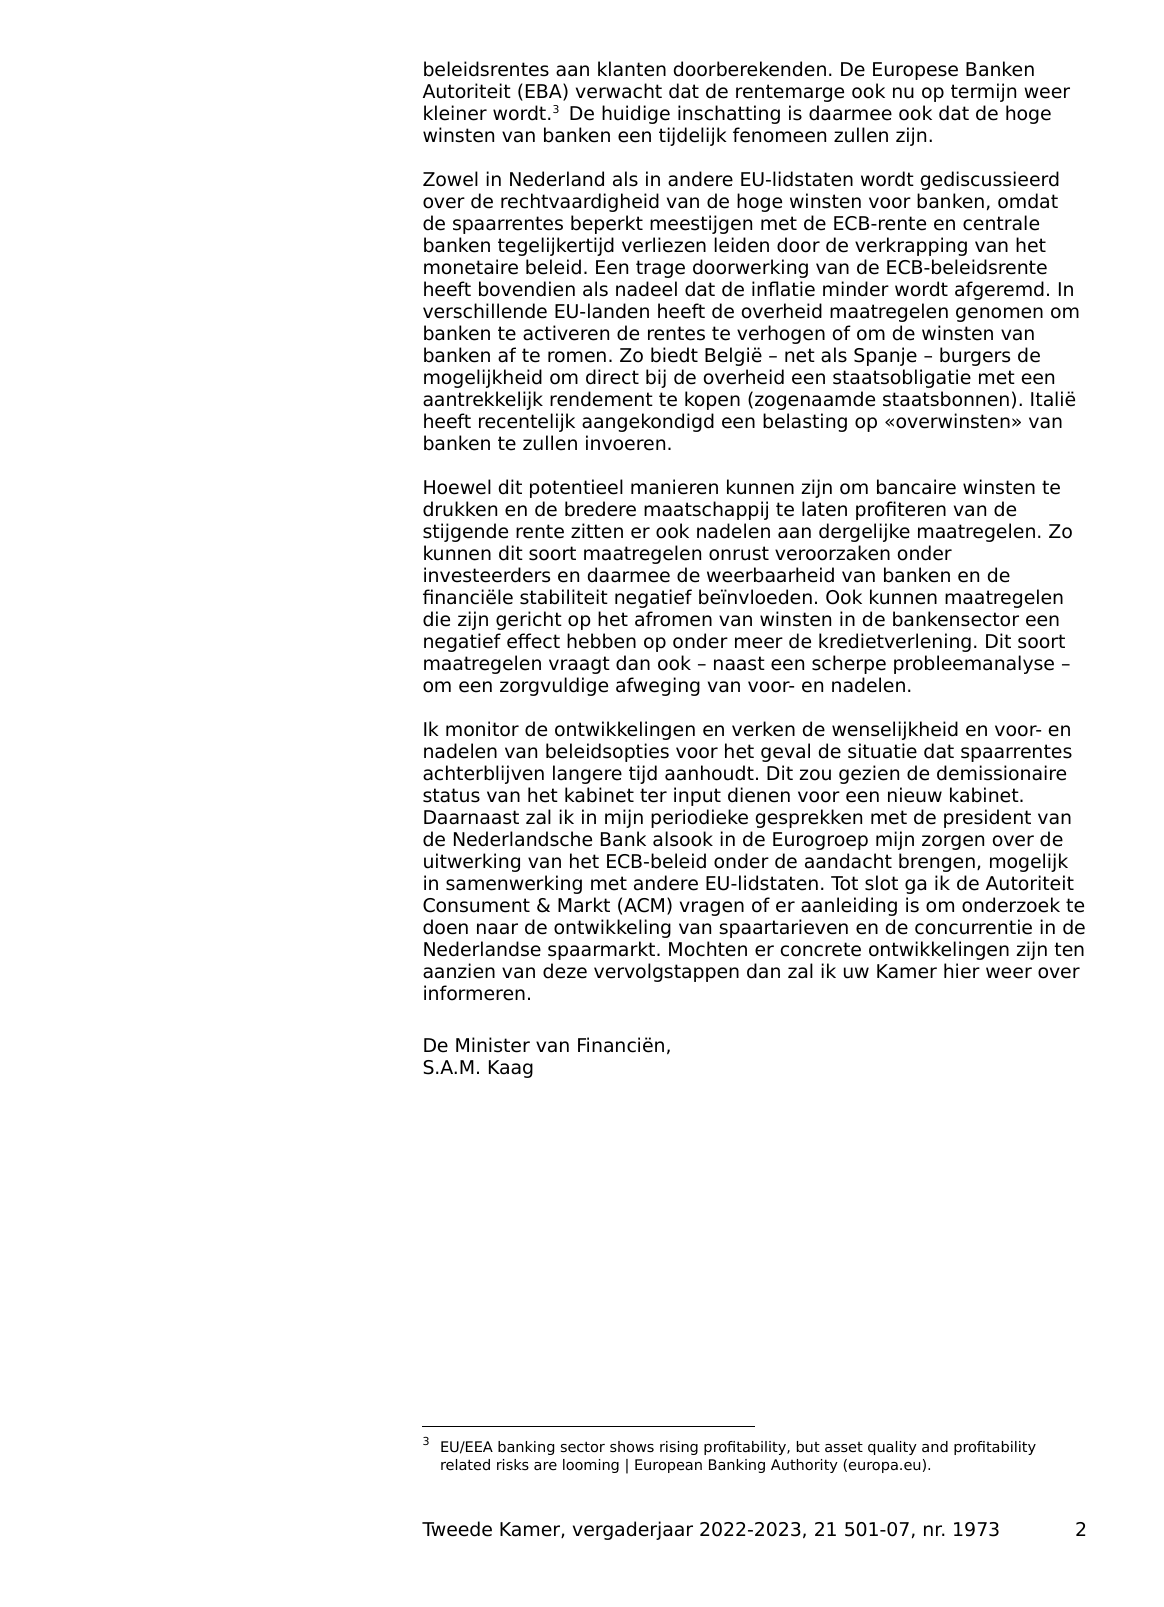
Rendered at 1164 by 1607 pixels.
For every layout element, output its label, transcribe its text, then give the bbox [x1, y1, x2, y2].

text Ik monitor de ontwikkelingen en verken de wenselijkheid en voor- en nadelen van beleidsopties voor het geval de situatie dat spaarrentes achterblijven langere tijd aanhoudt. Dit zou gezien de demissionaire status van het kabinet ter input dienen voor een nieuw kabinet. Daarnaast zal ik in mijn periodieke gesprekken met de president van de Nederlandsche Bank alsook in de Eurogroep mijn zorgen over de uitwerking van het ECB-beleid onder de aandacht brengen, mogelijk in samenwerking met andere EU-lidstaten. Tot slot ga ik de Autoriteit Consument & Markt (ACM) vragen of er aanleiding is om onderzoek te doen naar de ontwikkeling van spaartarieven en de concurrentie in de Nederlandse spaarmarkt. Mochten er concrete ontwikkelingen zijn ten aanzien van deze vervolgstappen dan zal ik uw Kamer hier weer over informeren. [422, 719, 1087, 1005]
text De Minister van Financiën, S.A.M. Kaag [422, 1035, 1087, 1079]
text Zowel in Nederland als in andere EU-lidstaten wordt gediscussieerd over de rechtvaardigheid van de hoge winsten voor banken, omdat de spaarrentes beperkt meestijgen met de ECB-rente en centrale banken tegelijkertijd verliezen leiden door de verkrapping van het monetaire beleid. Een trage doorwerking van de ECB-beleidsrente heeft bovendien als nadeel dat de inflatie minder wordt afgeremd. In verschillende EU-landen heeft de overheid maatregelen genomen om banken te activeren de rentes te verhogen of om de winsten van banken af te romen. Zo biedt België – net als Spanje – burgers de mogelijkheid om direct bij de overheid een staatsobligatie met een aantrekkelijk rendement te kopen (zogenaamde staatsbonnen). Italië heeft recentelijk aangekondigd een belasting op «overwinsten» van banken te zullen invoeren. [422, 169, 1087, 455]
text Hoewel dit potentieel manieren kunnen zijn om bancaire winsten te drukken en de bredere maatschappij te laten profiteren van de stijgende rente zitten er ook nadelen aan dergelijke maatregelen. Zo kunnen dit soort maatregelen onrust veroorzaken onder investeerders en daarmee de weerbaarheid van banken en de financiële stabiliteit negatief beïnvloeden. Ook kunnen maatregelen die zijn gericht op het afromen van winsten in de bankensector een negatief effect hebben op onder meer de kredietverlening. Dit soort maatregelen vraagt dan ook – naast een scherpe probleemanalyse – om een zorgvuldige afweging van voor- en nadelen. [422, 477, 1087, 697]
text EU/EEA banking sector shows rising profitability, but asset quality and profitability related risks are looming | European Banking Authority (europa.eu). [422, 1435, 1087, 1474]
text beleidsrentes aan klanten doorberekenden. De Europese Banken Autoriteit (EBA) verwacht dat de rentemarge ook nu op termijn weer kleiner wordt. De huidige inschatting is daarmee ook dat de hoge winsten van banken een tijdelijk fenomeen zullen zijn. [422, 59, 1087, 147]
